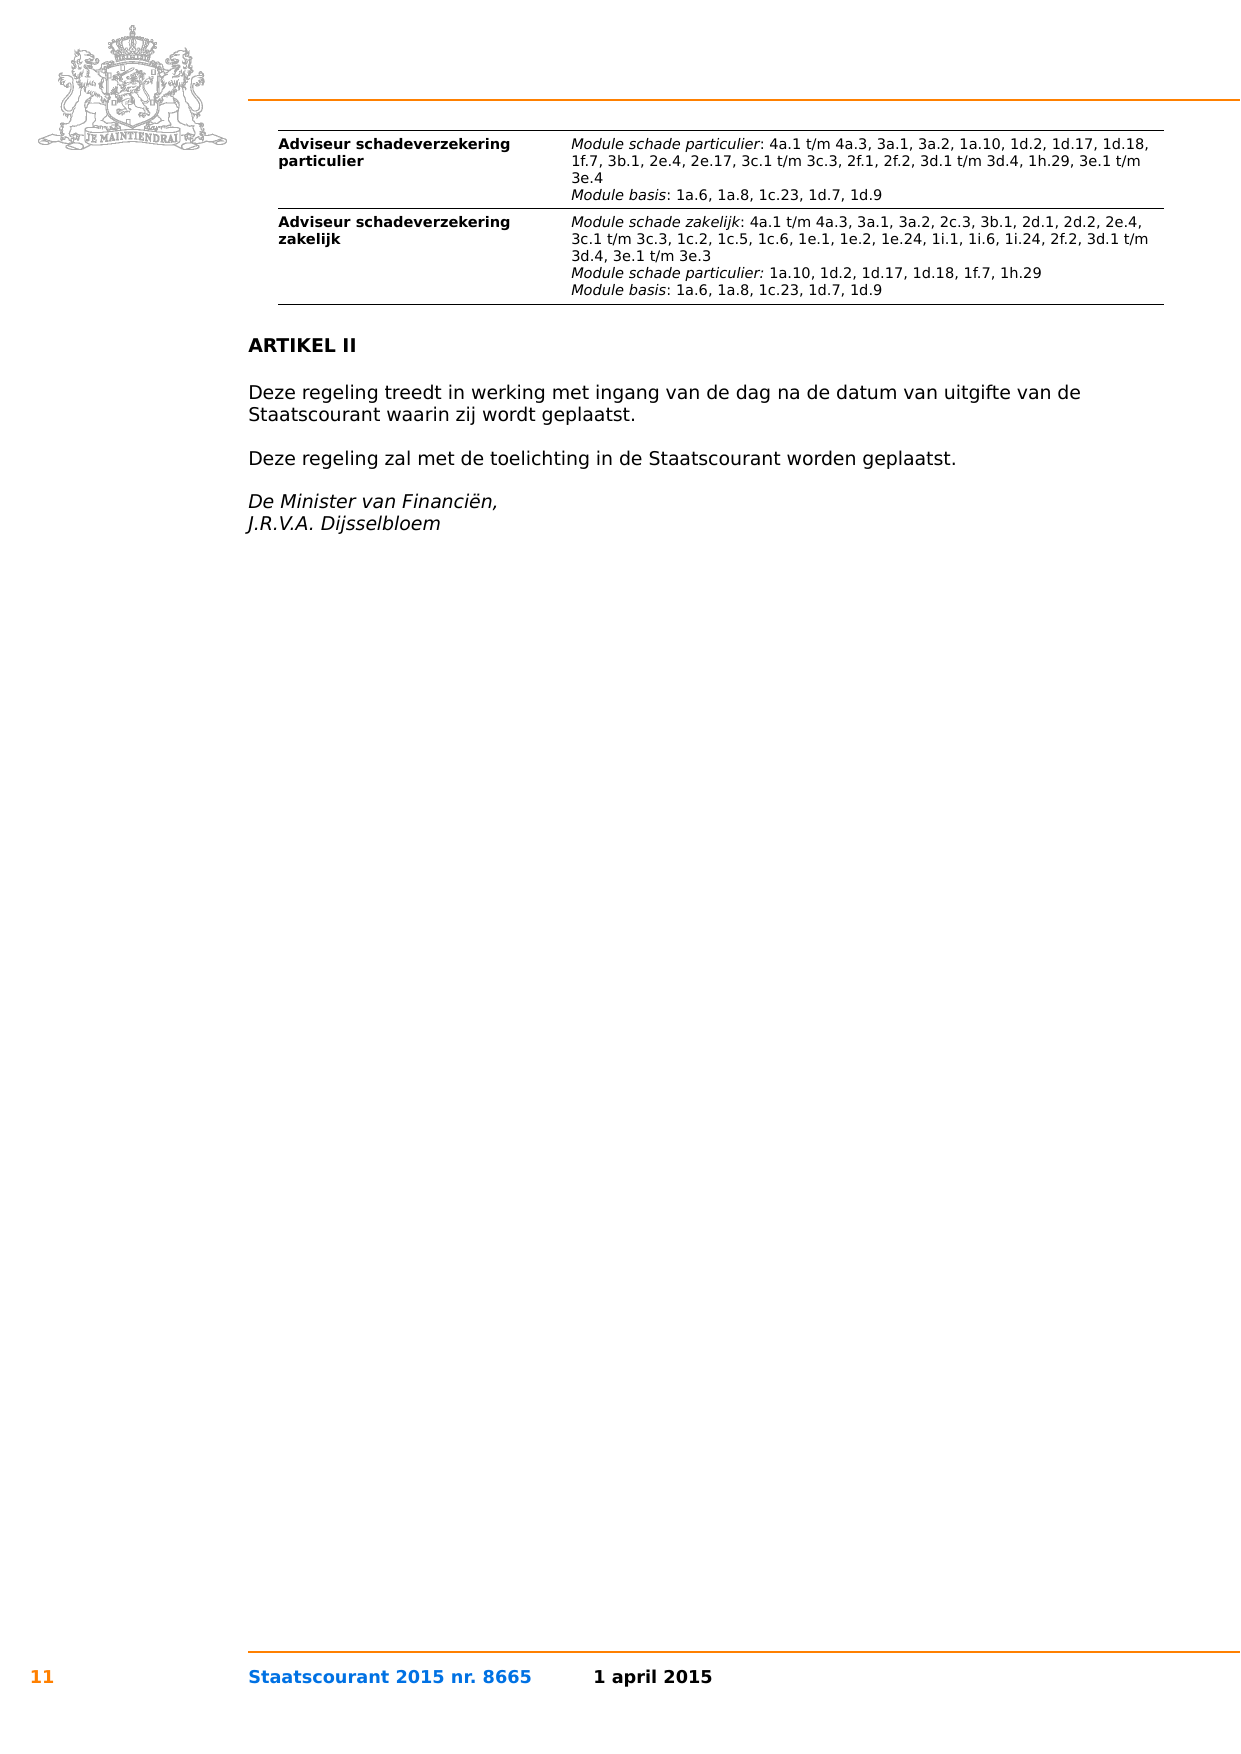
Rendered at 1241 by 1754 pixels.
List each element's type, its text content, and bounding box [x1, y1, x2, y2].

text Deze regeling zal met de toelichting in de Staatscourant worden geplaatst. [248, 447, 1163, 469]
picture [38, 25, 227, 150]
text De Minister van Financiën, J.R.V.A. Dijsselbloem [248, 491, 1163, 535]
subtitle ARTIKEL II [248, 334, 1163, 357]
table_header Adviseur schadeverzekering particulier [278, 131, 565, 208]
table_cell Module schade zakelijk: 4a.1 t/m 4a.3, 3a.1, 3a.2, 2c.3, 3b.1, 2d.1, 2d.2, 2e.4, 3c.1 t/m 3c.3, 1c.2, 1c.5, 1c.6, 1e.1, 1e.2, 1e.24, 1i.1, 1i.6, 1i.24, 2f.2, 3d.1 t/m 3d.4, 3e.1 t/m 3e.3 Module schade particulier: 1a.10, 1d.2, 1d.17, 1d.18, 1f.7, 1h.29 Module basis: 1a.6, 1a.8, 1c.23, 1d.7, 1d.9 [565, 209, 1163, 303]
table_header Module schade particulier: 4a.1 t/m 4a.3, 3a.1, 3a.2, 1a.10, 1d.2, 1d.17, 1d.18, 1f.7, 3b.1, 2e.4, 2e.17, 3c.1 t/m 3c.3, 2f.1, 2f.2, 3d.1 t/m 3d.4, 1h.29, 3e.1 t/m 3e.4 Module basis: 1a.6, 1a.8, 1c.23, 1d.7, 1d.9 [565, 131, 1163, 208]
table_cell Adviseur schadeverzekering zakelijk [278, 209, 565, 303]
text Deze regeling treedt in werking met ingang van de dag na de datum van uitgifte van de Staatscourant waarin zij wordt geplaatst. [248, 382, 1163, 426]
